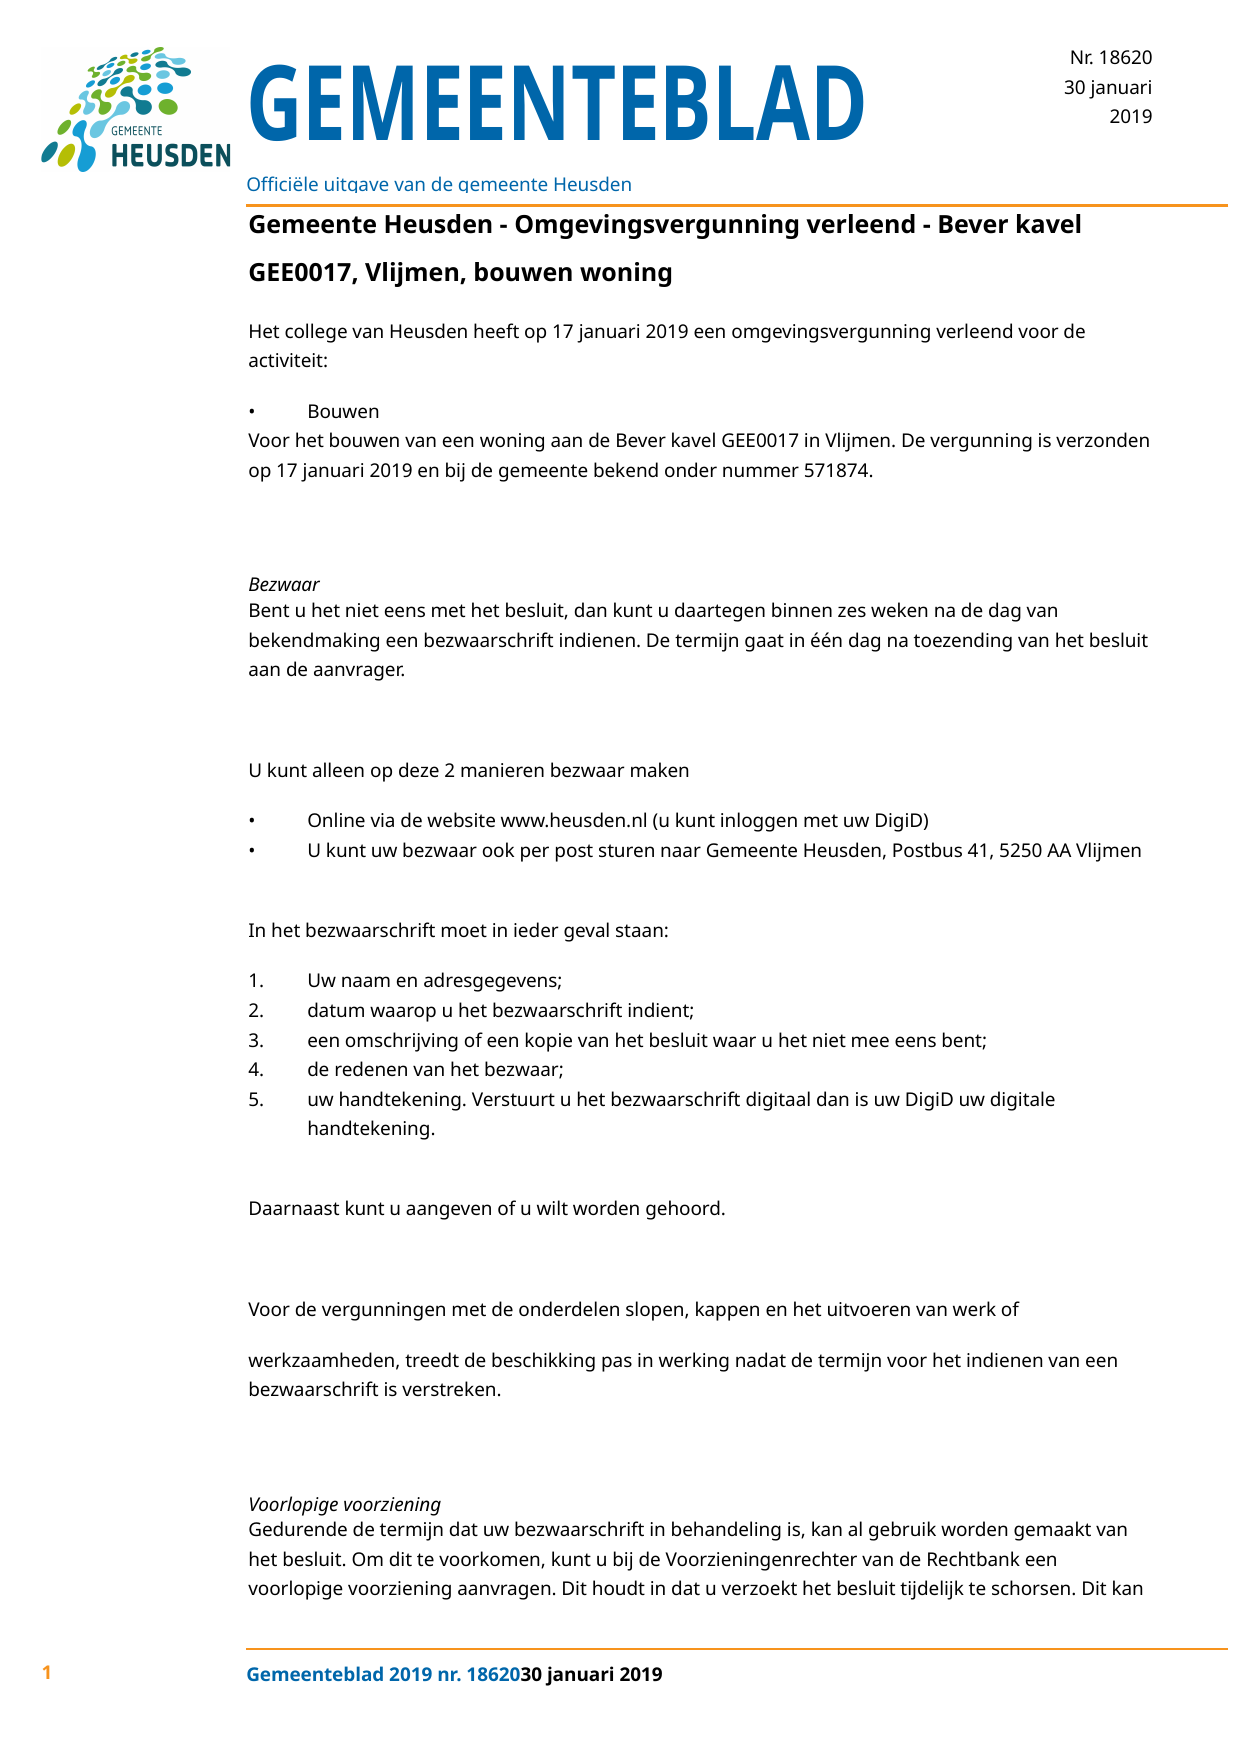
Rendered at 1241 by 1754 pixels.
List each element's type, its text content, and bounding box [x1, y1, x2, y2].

text Gedurende de termijn dat uw bezwaarschrift in behandeling is, kan al gebruik worden gemaakt van het besluit. Om dit te voorkomen, kunt u bij de Voorzieningenrechter van de Rechtbank een voorlopige voorziening aanvragen. Dit houdt in dat u verzoekt het besluit tijdelijk te schorsen. Dit kan [248, 1516, 1152, 1601]
text Gemeente Heusden - Omgevingsvergunning verleend - Bever kavel GEE0017, Vlijmen, bouwen woning [248, 207, 1152, 288]
text In het bezwaarschrift moet in ieder geval staan: [248, 917, 1152, 943]
text Bent u het niet eens met het besluit, dan kunt u daartegen binnen zes weken na de dag van bekendmaking een bezwaarschrift indienen. De termijn gaat in één dag na toezending van het besluit aan de aanvrager. [248, 597, 1152, 682]
text Het college van Heusden heeft op 17 januari 2019 een omgevingsvergunning verleend voor de activiteit: [248, 318, 1152, 373]
text Voor het bouwen van een woning aan de Bever kavel GEE0017 in Vlijmen. De vergunning is verzonden op 17 januari 2019 en bij de gemeente bekend onder nummer 571874. [248, 427, 1152, 483]
picture [41, 47, 231, 172]
list datum waarop u het bezwaarschrift indient; [248, 997, 1152, 1023]
list Uw naam en adresgegevens; [248, 968, 1152, 993]
text Daarnaast kunt u aangeven of u wilt worden gehoord. [248, 1196, 1152, 1221]
list U kunt uw bezwaar ook per post sturen naar Gemeente Heusden, Postbus 41, 5250 AA Vlijmen [248, 837, 1152, 863]
list Bouwen [248, 398, 1152, 424]
list de redenen van het bezwaar; [248, 1056, 1152, 1082]
text Voorlopige voorziening [248, 1491, 1152, 1516]
list Online via de website www.heusden.nl (u kunt inloggen met uw DigiD) [248, 808, 1152, 833]
text werkzaamheden, treedt de beschikking pas in werking nadat de termijn voor het indienen van een bezwaarschrift is verstreken. [248, 1347, 1152, 1402]
list uw handtekening. Verstuurt u het bezwaarschrift digitaal dan is uw DigiD uw digitale handtekening. [248, 1086, 1152, 1141]
text Voor de vergunningen met de onderdelen slopen, kappen en het uitvoeren van werk of [248, 1296, 1152, 1322]
text U kunt alleen op deze 2 manieren bezwaar maken [248, 757, 1152, 783]
text Bezwaar [248, 571, 1152, 597]
list een omschrijving of een kopie van het besluit waar u het niet mee eens bent; [248, 1027, 1152, 1052]
